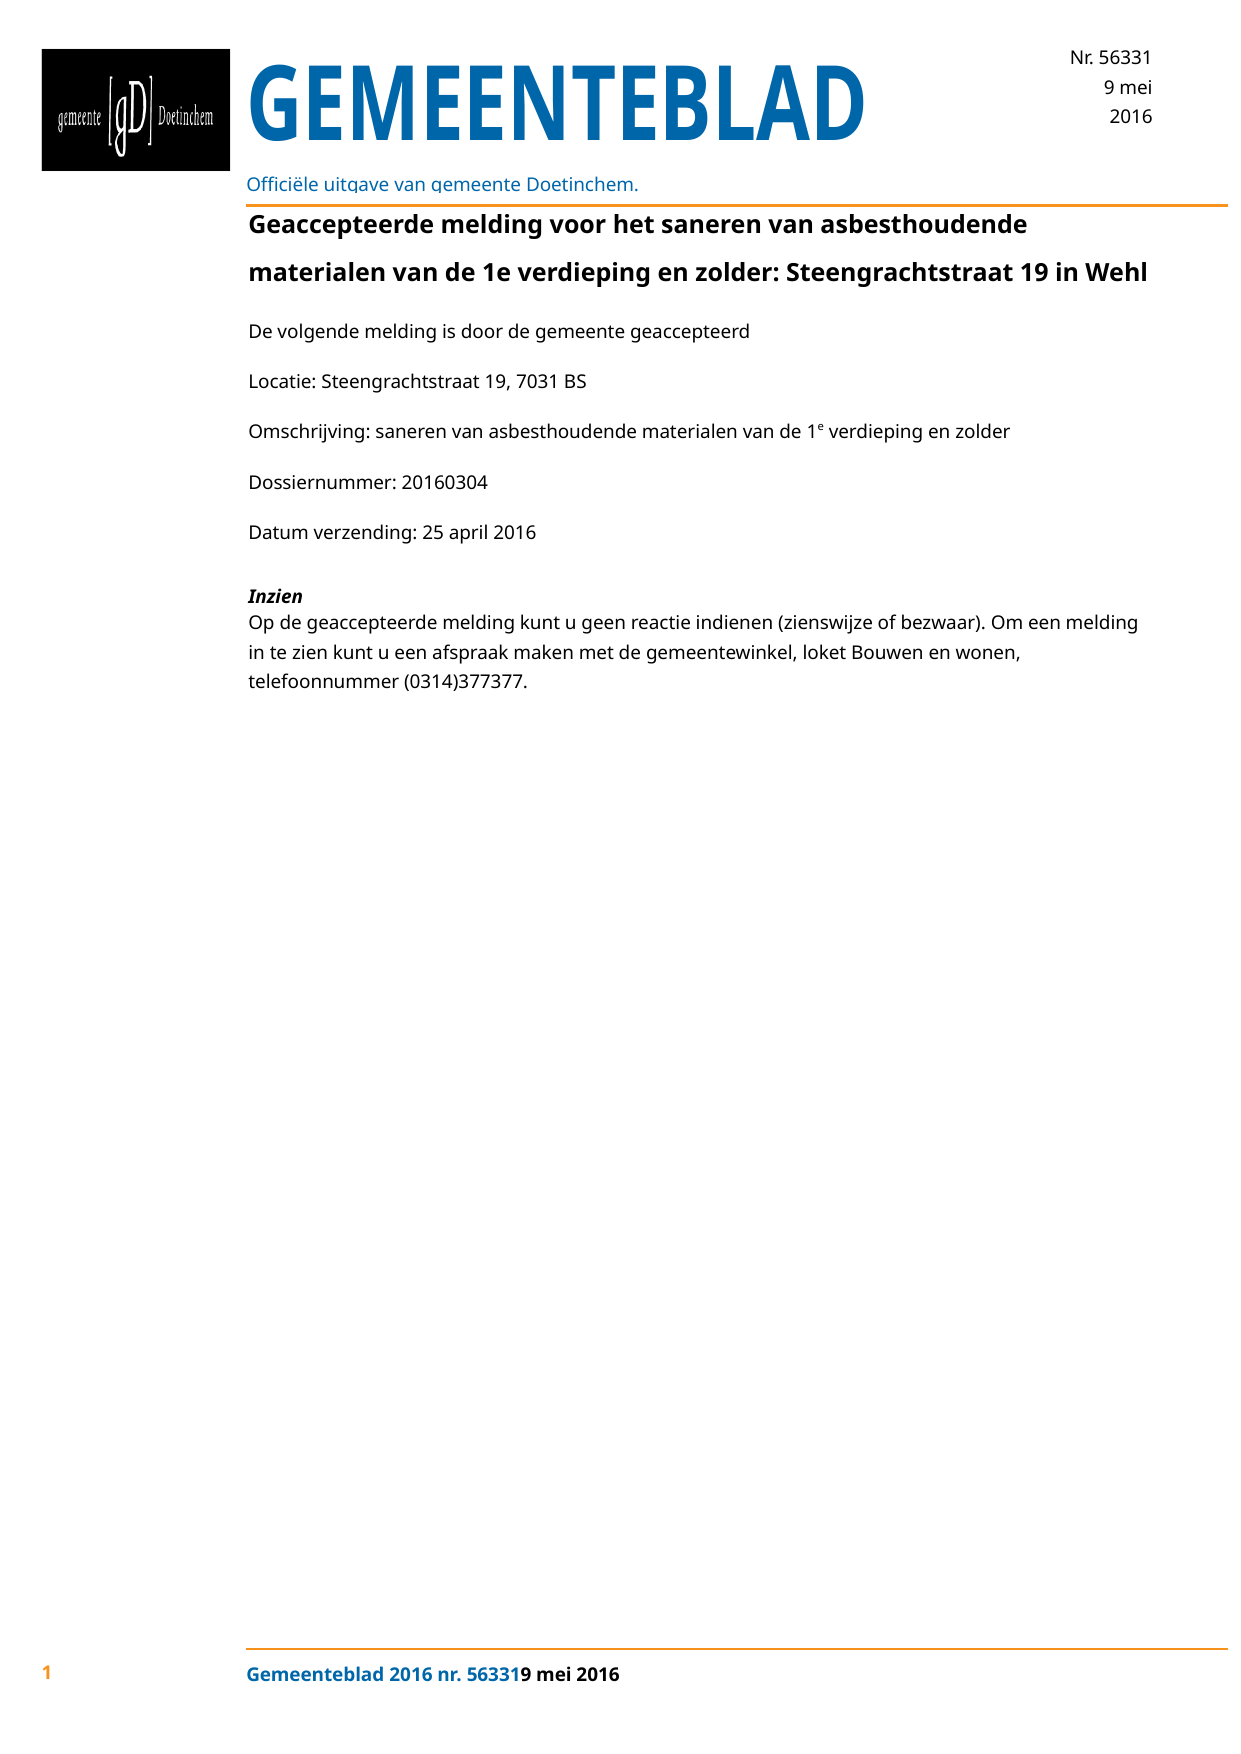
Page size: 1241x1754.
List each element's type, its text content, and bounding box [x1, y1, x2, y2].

text Locatie: Steengrachtstraat 19, 7031 BS [248, 368, 1152, 394]
text Datum verzending: 25 april 2016 [248, 519, 1152, 545]
text Inzien [248, 583, 1152, 609]
text Omschrijving: saneren van asbesthoudende materialen van de 1e verdieping en zolder [248, 419, 1152, 444]
text Op de geaccepteerde melding kunt u geen reactie indienen (zienswijze of bezwaar). Om een melding in te zien kunt u een afspraak maken met de gemeentewinkel, loket Bouwen en wonen, telefoonnummer (0314)377377. [248, 609, 1152, 694]
text Dossiernummer: 20160304 [248, 469, 1152, 495]
text De volgende melding is door de gemeente geaccepteerd [248, 318, 1152, 344]
picture [41, 47, 231, 172]
text Geaccepteerde melding voor het saneren van asbesthoudende materialen van de 1e verdieping en zolder: Steengrachtstraat 19 in Wehl [248, 207, 1152, 288]
